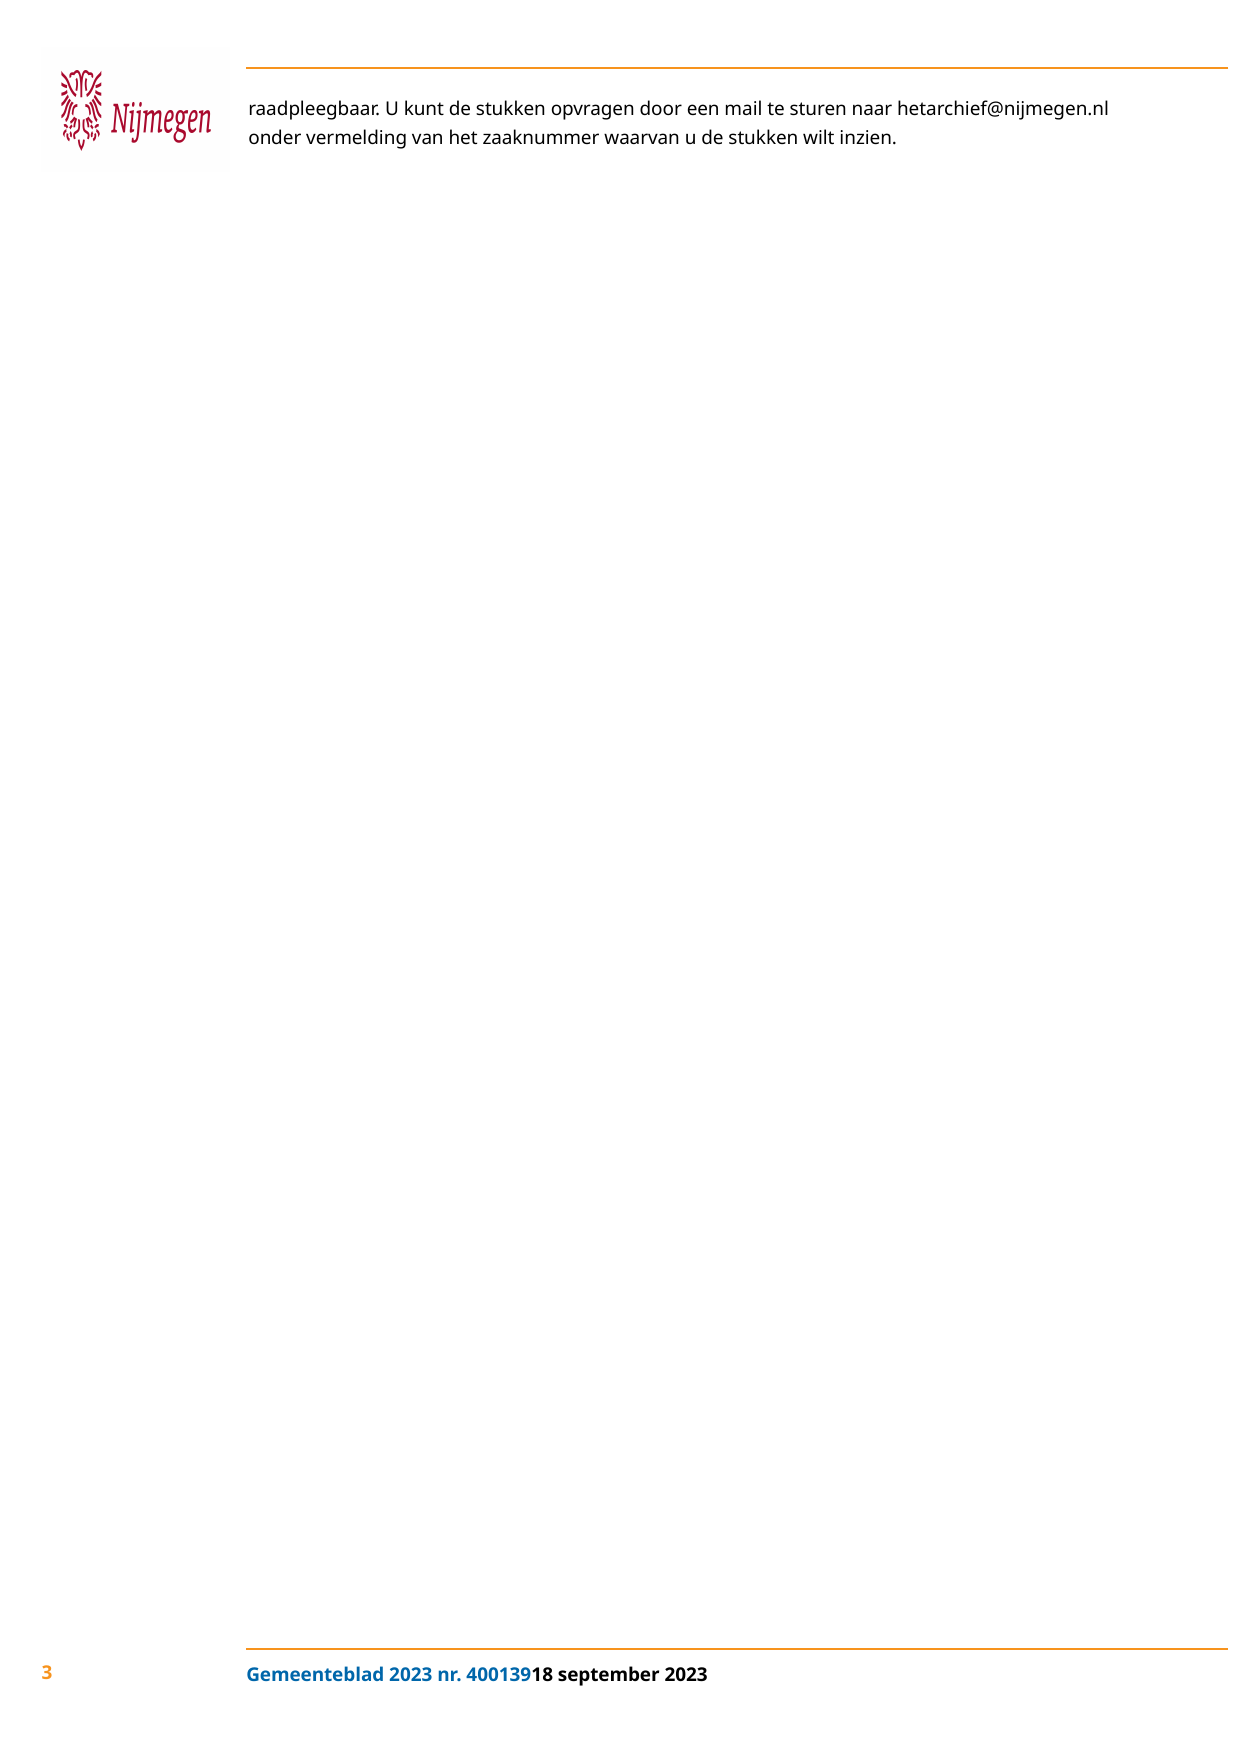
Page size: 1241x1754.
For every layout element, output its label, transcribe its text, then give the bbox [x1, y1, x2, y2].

text raadpleegbaar. U kunt de stukken opvragen door een mail te sturen naar hetarchief@nijmegen.nl onder vermelding van het zaaknummer waarvan u de stukken wilt inzien. [248, 95, 1152, 150]
picture [41, 47, 231, 172]
